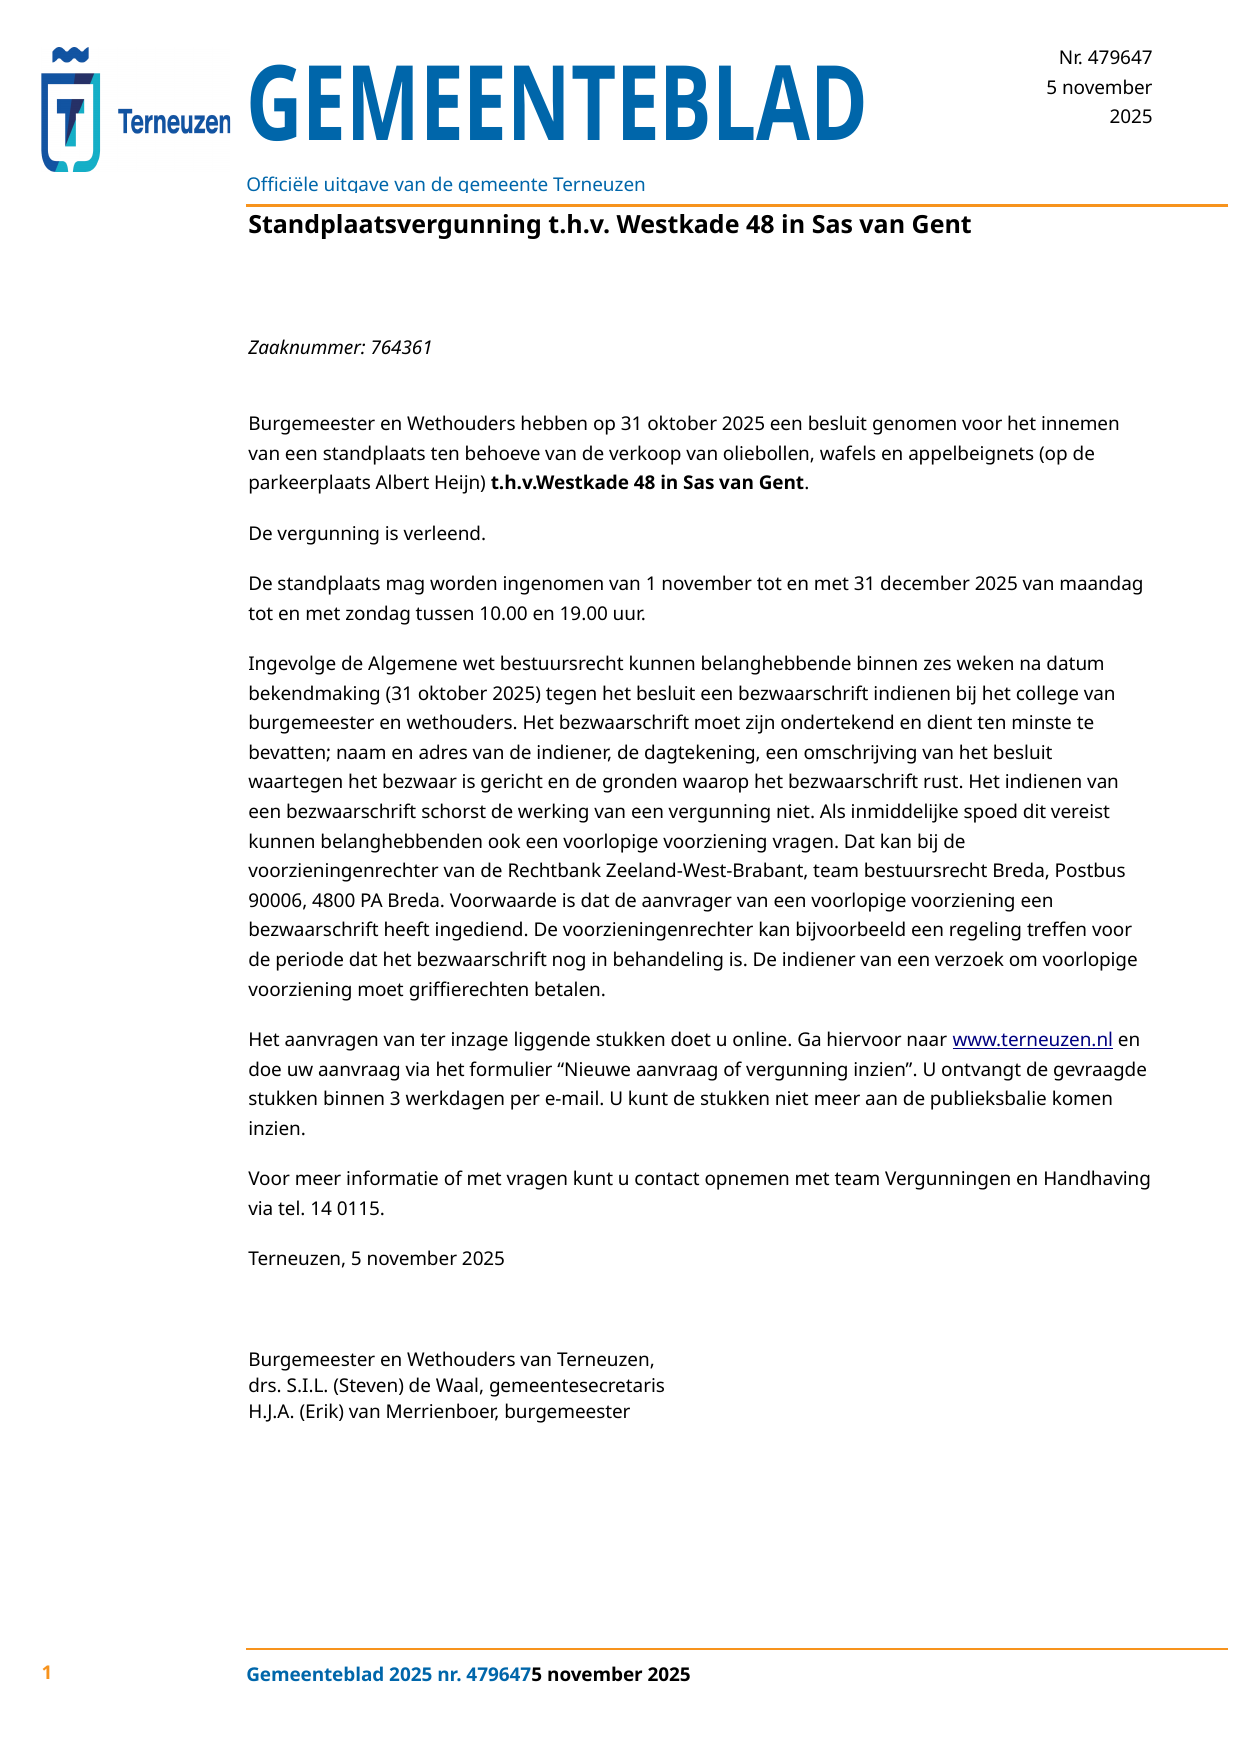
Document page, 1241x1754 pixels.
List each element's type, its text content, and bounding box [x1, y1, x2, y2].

table_cell H.J.A. (Erik) van Merrienboer, burgemeester [248, 1398, 1152, 1423]
text Ingevolge de Algemene wet bestuursrecht kunnen belanghebbende binnen zes weken na datum bekendmaking (31 oktober 2025) tegen het besluit een bezwaarschrift indienen bij het college van burgemeester en wethouders. Het bezwaarschrift moet zijn ondertekend en dient ten minste te bevatten; naam en adres van de indiener, de dagtekening, een omschrijving van het besluit waartegen het bezwaar is gericht en de gronden waarop het bezwaarschrift rust. Het indienen van een bezwaarschrift schorst de werking van een vergunning niet. Als inmiddelijke spoed dit vereist kunnen belanghebbenden ook een voorlopige voorziening vragen. Dat kan bij de voorzieningenrechter van de Rechtbank Zeeland-West-Brabant, team bestuursrecht Breda, Postbus 90006, 4800 PA Breda. Voorwaarde is dat de aanvrager van een voorlopige voorziening een bezwaarschrift heeft ingediend. De voorzieningenrechter kan bijvoorbeeld een regeling treffen voor de periode dat het bezwaarschrift nog in behandeling is. De indiener van een verzoek om voorlopige voorziening moet griffierechten betalen. [248, 650, 1152, 1002]
text Burgemeester en Wethouders hebben op 31 oktober 2025 een besluit genomen voor het innemen van een standplaats ten behoeve van de verkoop van oliebollen, wafels en appelbeignets (op de parkeerplaats Albert Heijn) t.h.v.Westkade 48 in Sas van Gent. [248, 410, 1152, 495]
text Voor meer informatie of met vragen kunt u contact opnemen met team Vergunningen en Handhaving via tel. 14 0115. [248, 1165, 1152, 1221]
table_cell [248, 1424, 714, 1449]
table_cell [714, 1424, 1152, 1449]
text De vergunning is verleend. [248, 520, 1152, 546]
table_header Burgemeester en Wethouders van Terneuzen, [248, 1346, 1152, 1372]
picture [41, 47, 231, 172]
text Zaaknummer: 764361 [248, 334, 1152, 360]
text De standplaats mag worden ingenomen van 1 november tot en met 31 december 2025 van maandag tot en met zondag tussen 10.00 en 19.00 uur. [248, 570, 1152, 626]
text Terneuzen, 5 november 2025 [248, 1245, 1152, 1271]
table_cell drs. S.I.L. (Steven) de Waal, gemeentesecretaris [248, 1372, 714, 1398]
text Standplaatsvergunning t.h.v. Westkade 48 in Sas van Gent [248, 207, 1152, 241]
table_cell [714, 1372, 1152, 1398]
text Het aanvragen van ter inzage liggende stukken doet u online. Ga hiervoor naar www.terneuzen.nl en doe uw aanvraag via het formulier “Nieuwe aanvraag of vergunning inzien”. U ontvangt de gevraagde stukken binnen 3 werkdagen per e-mail. U kunt de stukken niet meer aan de publieksbalie komen inzien. [248, 1026, 1152, 1141]
